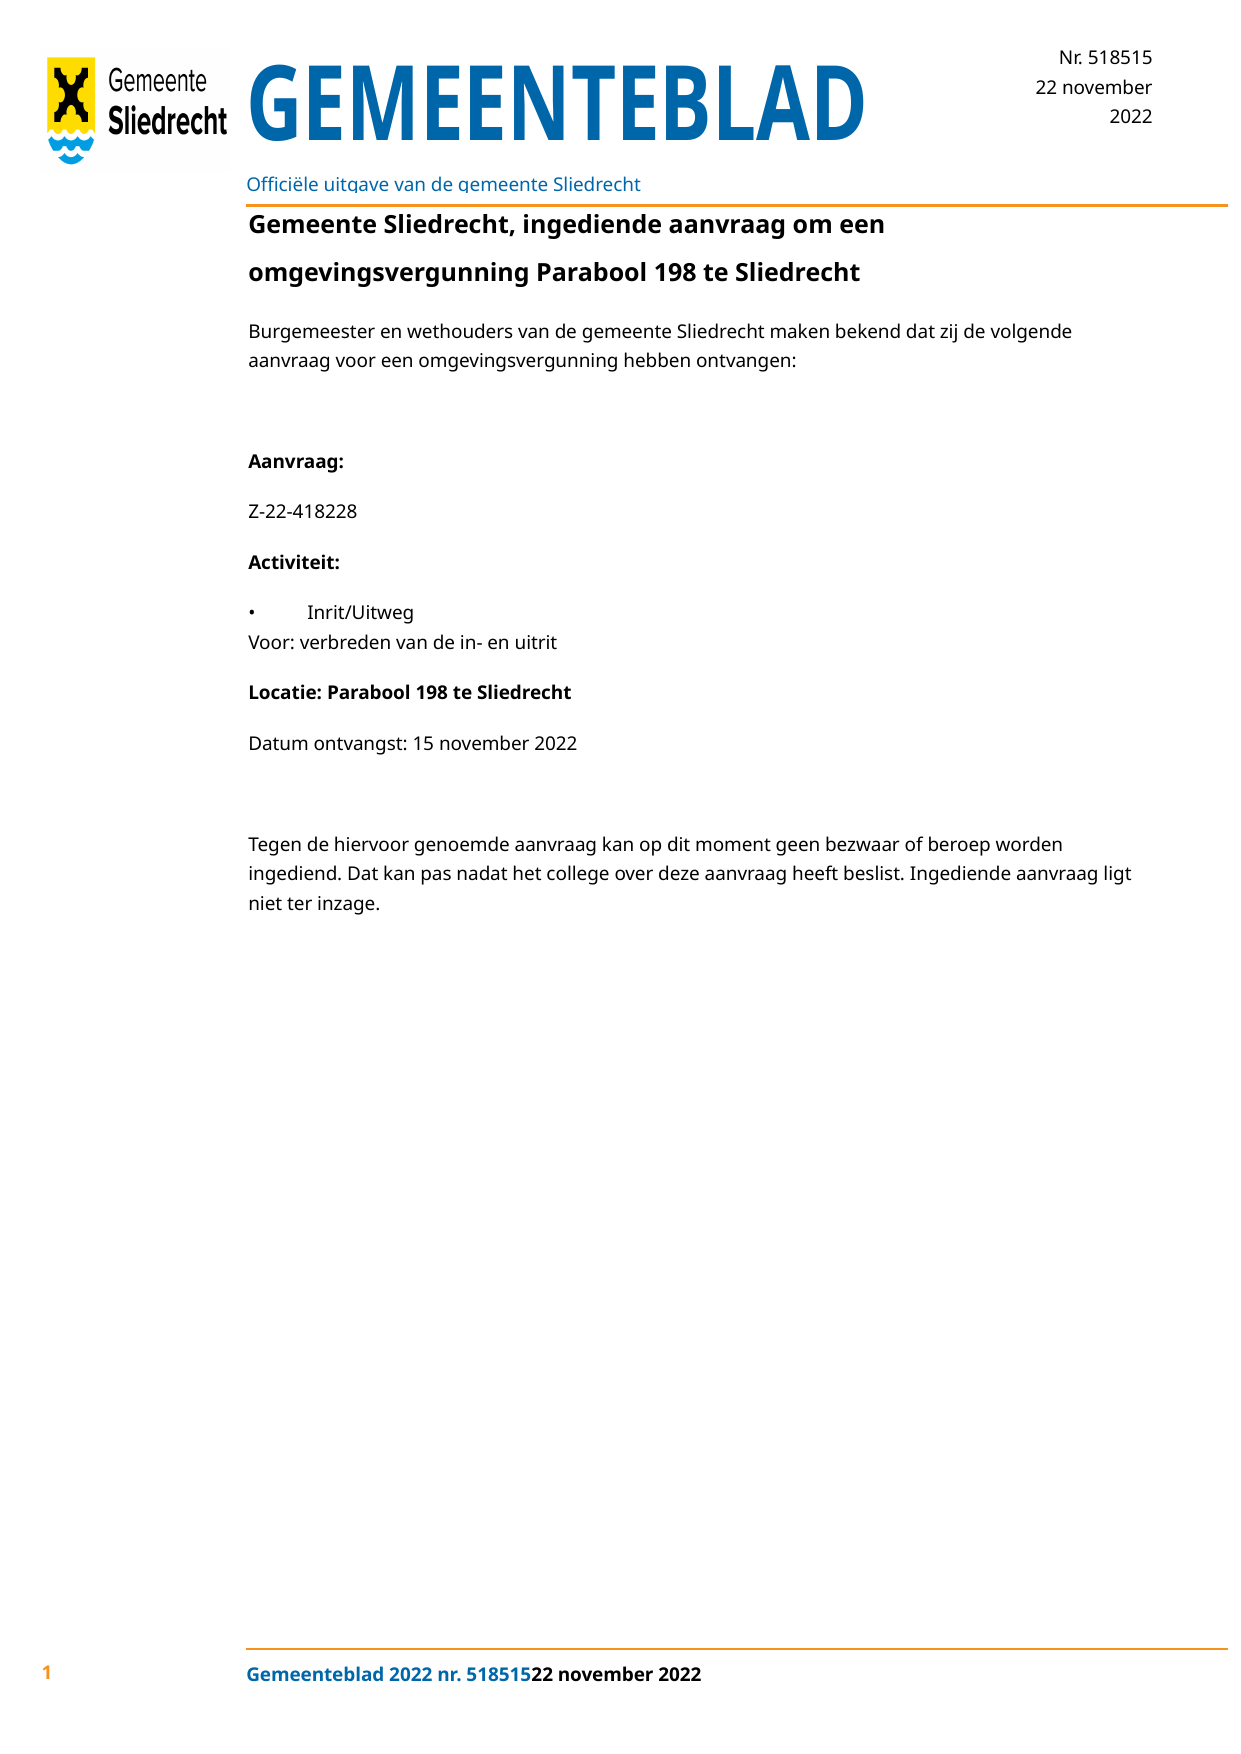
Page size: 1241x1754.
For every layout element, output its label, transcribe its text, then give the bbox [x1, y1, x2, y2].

text Gemeente Sliedrecht, ingediende aanvraag om een omgevingsvergunning Parabool 198 te Sliedrecht [248, 207, 1152, 288]
list Inrit/Uitweg [248, 599, 1152, 625]
text Locatie: Parabool 198 te Sliedrecht [248, 679, 1152, 705]
picture [41, 47, 231, 172]
text Activiteit: [248, 549, 1152, 575]
text Z-22-418228 [248, 499, 1152, 524]
text Voor: verbreden van de in- en uitrit [248, 629, 1152, 655]
text Datum ontvangst: 15 november 2022 [248, 730, 1152, 756]
text Burgemeester en wethouders van de gemeente Sliedrecht maken bekend dat zij de volgende aanvraag voor een omgevingsvergunning hebben ontvangen: [248, 318, 1152, 373]
text Aanvraag: [248, 448, 1152, 474]
text Tegen de hiervoor genoemde aanvraag kan op dit moment geen bezwaar of beroep worden ingediend. Dat kan pas nadat het college over deze aanvraag heeft beslist. Ingediende aanvraag ligt niet ter inzage. [248, 831, 1152, 916]
